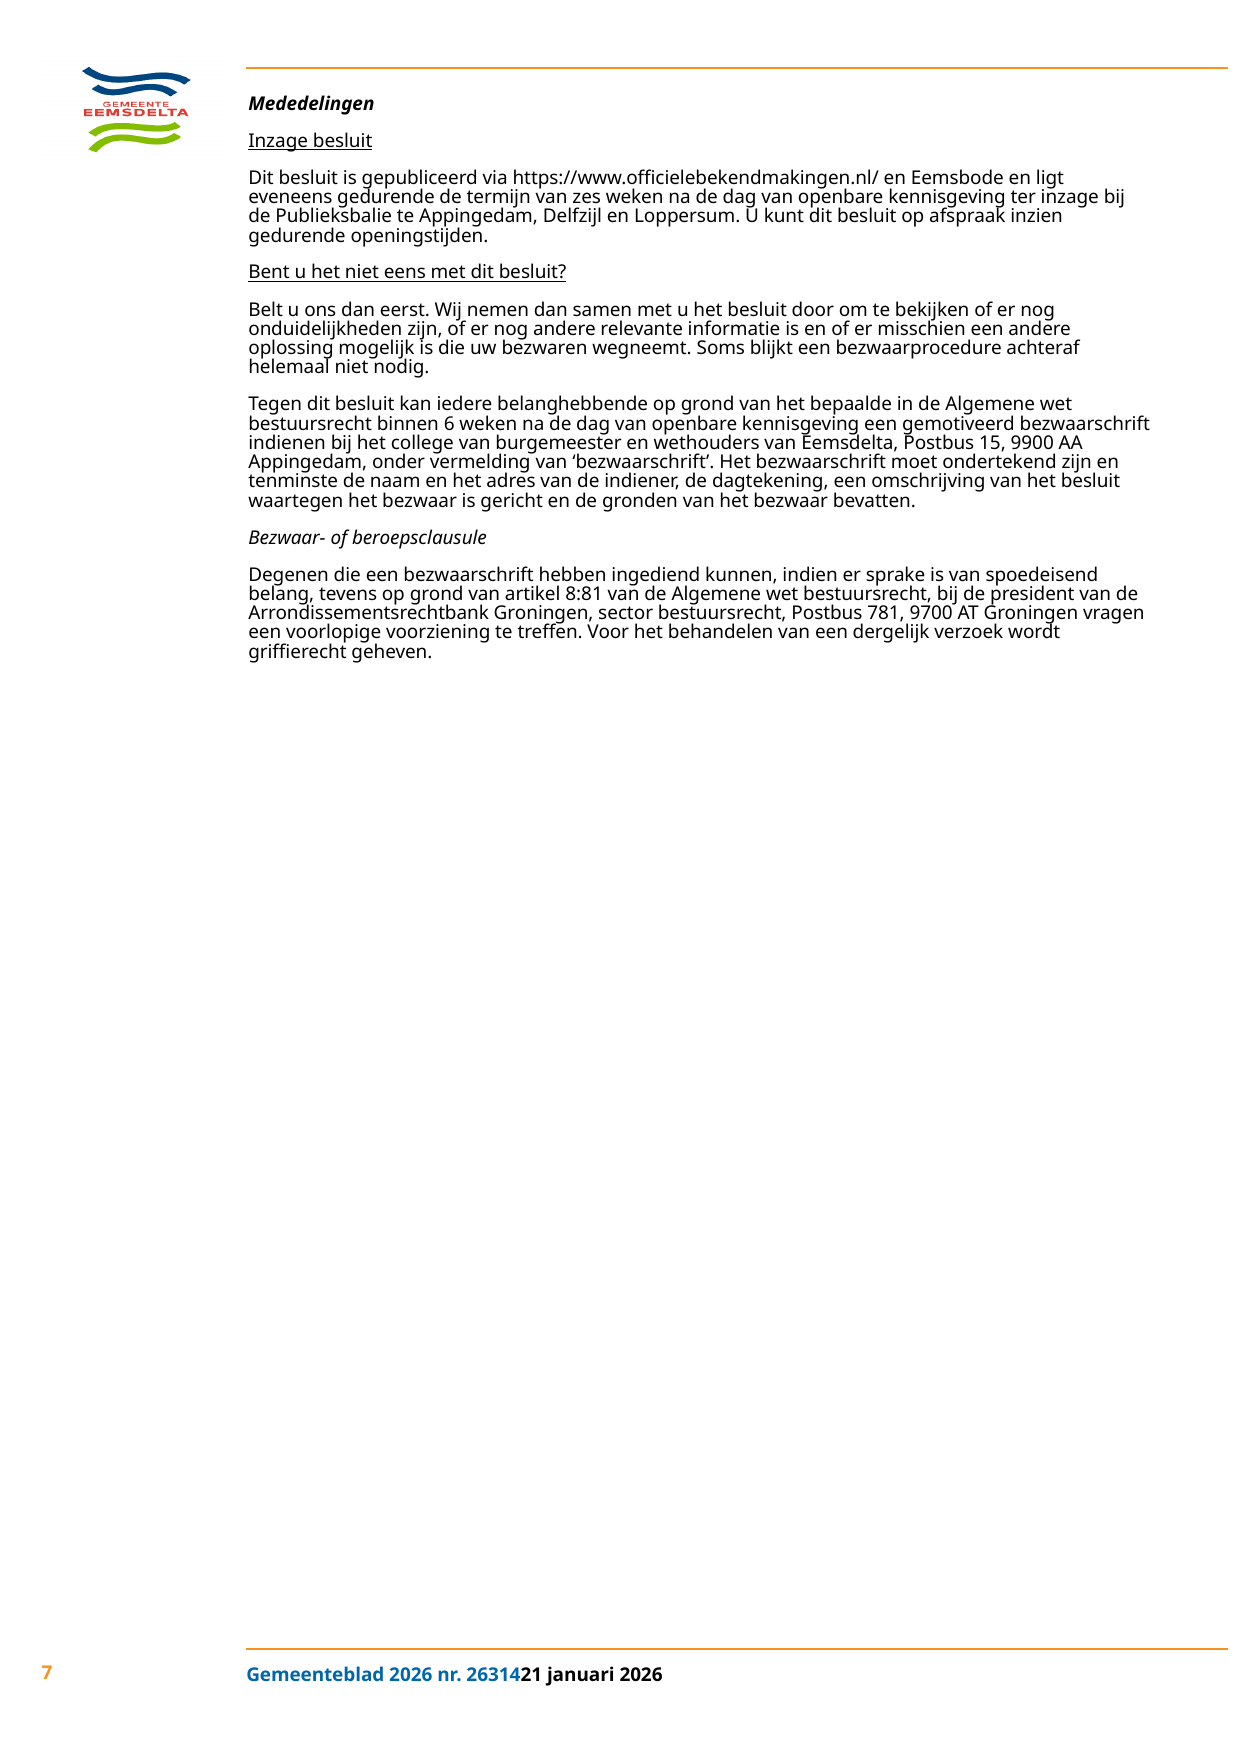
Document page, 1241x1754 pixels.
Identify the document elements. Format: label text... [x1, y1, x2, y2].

picture [41, 47, 231, 172]
text Inzage besluit [248, 132, 1152, 151]
text Dit besluit is gepubliceerd via https://www.officielebekendmakingen.nl/ en Eemsbode en ligt eveneens gedurende de termijn van zes weken na de dag van openbare kennisgeving ter inzage bij de Publieksbalie te Appingedam, Delfzijl en Loppersum. U kunt dit besluit op afspraak inzien gedurende openingstijden. [248, 169, 1152, 246]
text Mededelingen [248, 95, 1152, 114]
text Bezwaar- of beroepsclausule [248, 529, 1152, 548]
text Belt u ons dan eerst. Wij nemen dan samen met u het besluit door om te bekijken of er nog onduidelijkheden zijn, of er nog andere relevante informatie is en of er misschien een andere oplossing mogelijk is die uw bezwaren wegneemt. Soms blijkt een bezwaarprocedure achteraf helemaal niet nodig. [248, 301, 1152, 378]
text Tegen dit besluit kan iedere belanghebbende op grond van het bepaalde in de Algemene wet bestuursrecht binnen 6 weken na de dag van openbare kennisgeving een gemotiveerd bezwaarschrift indienen bij het college van burgemeester en wethouders van Eemsdelta, Postbus 15, 9900 AA Appingedam, onder vermelding van ‘bezwaarschrift’. Het bezwaarschrift moet ondertekend zijn en tenminste de naam en het adres van de indiener, de dagtekening, een omschrijving van het besluit waartegen het bezwaar is gericht en de gronden van het bezwaar bevatten. [248, 395, 1152, 511]
text Degenen die een bezwaarschrift hebben ingediend kunnen, indien er sprake is van spoedeisend belang, tevens op grond van artikel 8:81 van de Algemene wet bestuursrecht, bij de president van de Arrondissementsrechtbank Groningen, sector bestuursrecht, Postbus 781, 9700 AT Groningen vragen een voorlopige voorziening te treffen. Voor het behandelen van een dergelijk verzoek wordt griffierecht geheven. [248, 566, 1152, 662]
text Bent u het niet eens met dit besluit? [248, 263, 1152, 283]
